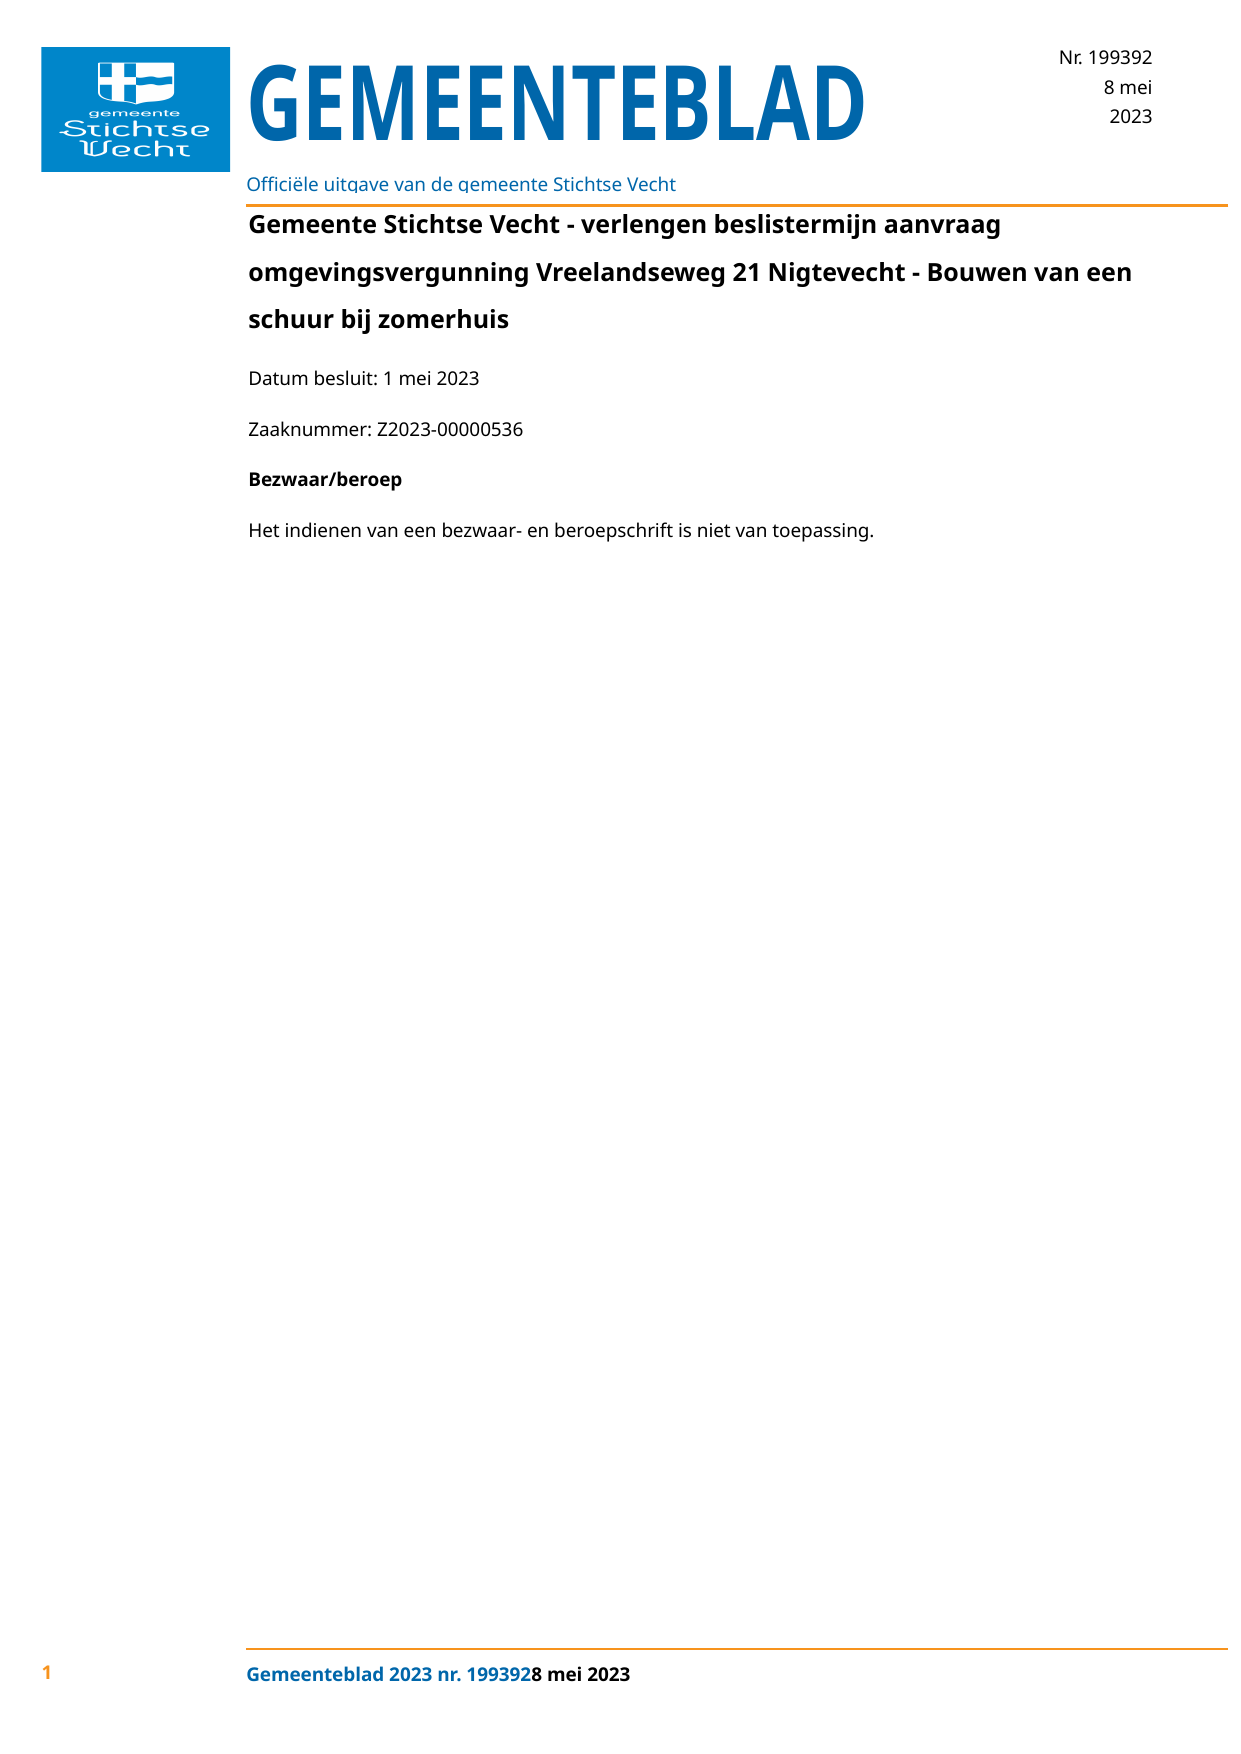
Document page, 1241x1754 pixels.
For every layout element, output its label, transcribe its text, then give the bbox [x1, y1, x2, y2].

picture [137, 63, 174, 103]
text Zaaknummer: Z2023-00000536 [248, 416, 1152, 442]
text Datum besluit: 1 mei 2023 [248, 366, 1152, 391]
text Gemeente Stichtse Vecht - verlengen beslistermijn aanvraag omgevingsvergunning Vreelandseweg 21 Nigtevecht - Bouwen van een schuur bij zomerhuis [248, 207, 1152, 336]
picture [99, 63, 135, 101]
text Het indienen van een bezwaar- en beroepschrift is niet van toepassing. [248, 517, 1152, 542]
text Bezwaar/beroep [248, 466, 1152, 492]
